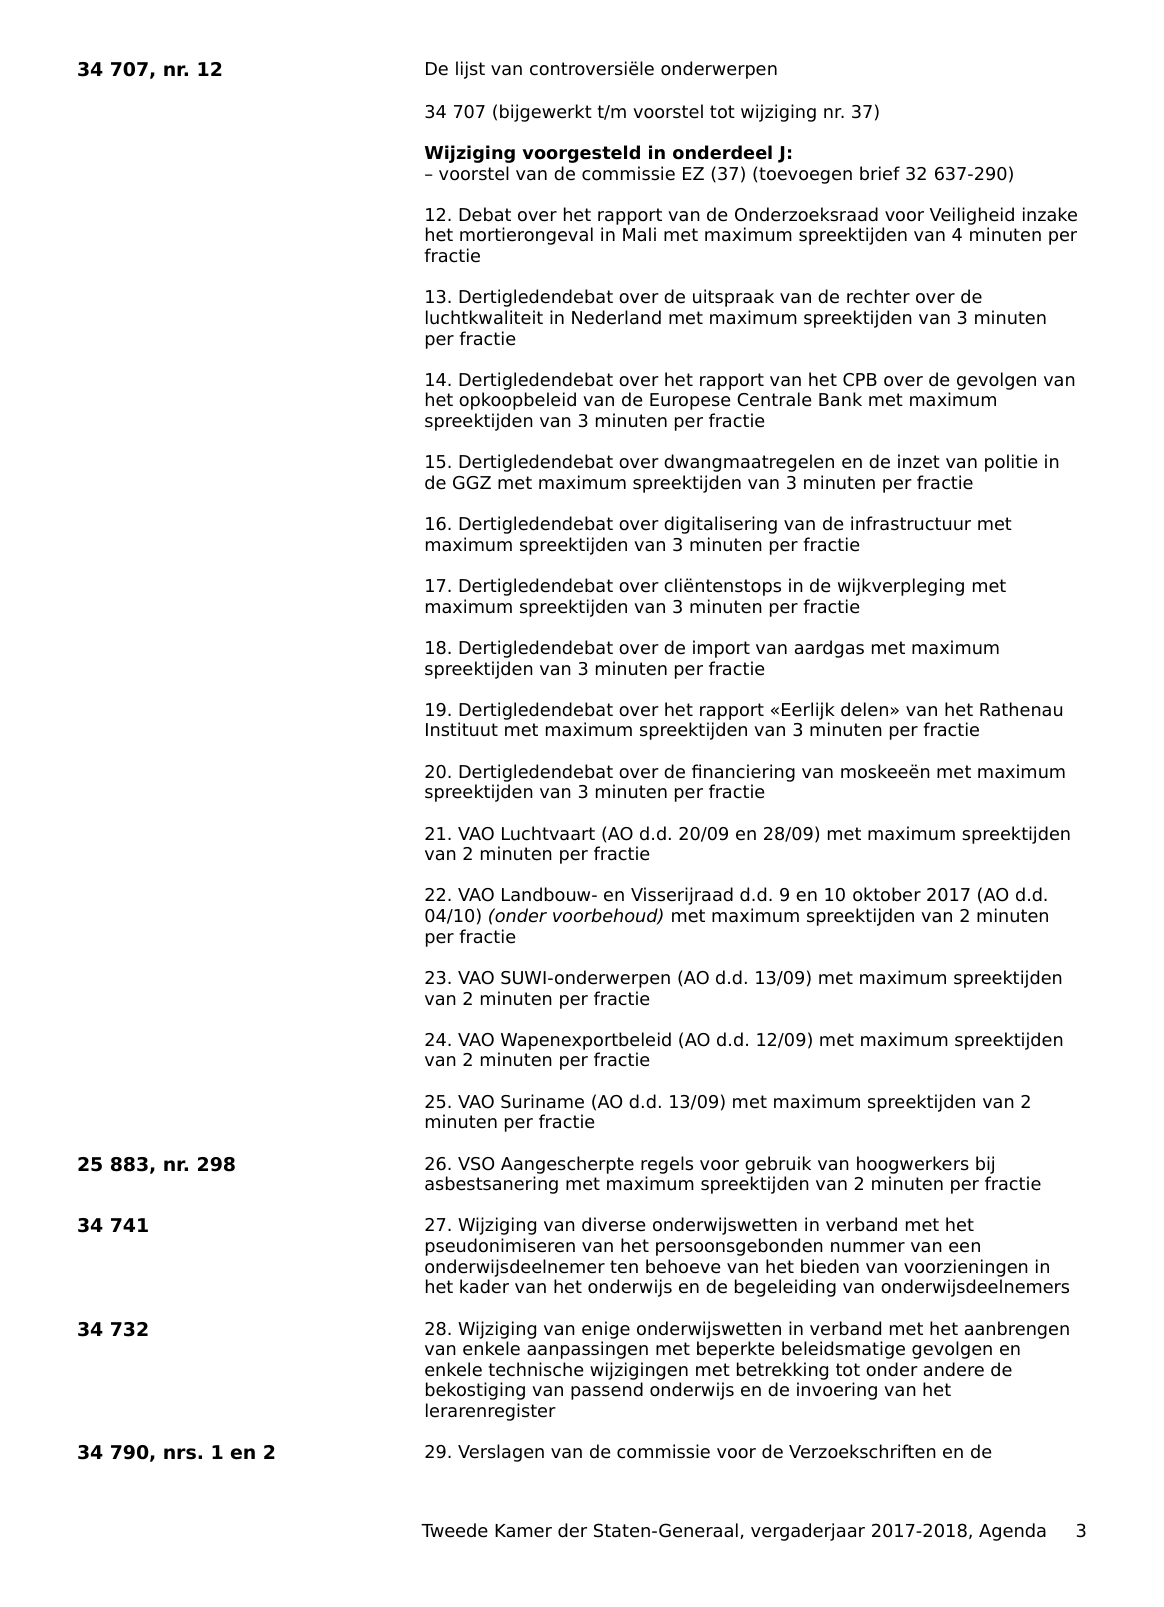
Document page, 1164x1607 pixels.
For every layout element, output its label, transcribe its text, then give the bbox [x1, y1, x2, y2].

table_cell [77, 1030, 401, 1071]
table_cell [77, 576, 401, 617]
table_cell [401, 576, 418, 617]
table_cell [77, 514, 401, 555]
table_cell De lijst van controversiële onderwerpen [418, 59, 1087, 81]
table_cell [77, 824, 401, 865]
table_cell [418, 947, 1087, 968]
table_cell 25. VAO Suriname (AO d.d. 13/09) met maximum spreektijden van 2 minuten per fractie [418, 1092, 1087, 1133]
table_cell [77, 803, 401, 823]
table_cell [77, 81, 401, 102]
table_cell [401, 452, 418, 493]
table_cell [418, 741, 1087, 762]
table_cell [401, 824, 418, 865]
table_cell [401, 59, 418, 81]
table_cell [77, 741, 401, 762]
table_cell [77, 947, 401, 968]
table_cell [418, 1195, 1087, 1215]
table_cell [401, 143, 418, 163]
table_cell [418, 184, 1087, 205]
table_cell [418, 349, 1087, 370]
table_cell [401, 1319, 418, 1422]
table_cell [401, 1215, 418, 1298]
table_cell [77, 1133, 401, 1153]
table_cell Wijziging voorgesteld in onderdeel J: [418, 143, 1087, 163]
table_cell [77, 432, 401, 452]
table_cell 23. VAO SUWI-onderwerpen (AO d.d. 13/09) met maximum spreektijden van 2 minuten per fractie [418, 968, 1087, 1009]
table_cell [401, 885, 418, 947]
table_cell [77, 865, 401, 885]
table_cell [401, 1154, 418, 1195]
table_cell [401, 370, 418, 432]
table_cell [418, 1133, 1087, 1153]
table_cell [418, 432, 1087, 452]
table_cell [401, 1092, 418, 1133]
table_cell 26. VSO Aangescherpte regels voor gebruik van hoogwerkers bij asbestsanering met maximum spreektijden van 2 minuten per fractie [418, 1154, 1087, 1195]
table_cell [401, 514, 418, 555]
table_cell [401, 968, 418, 1009]
table_cell [401, 638, 418, 679]
table_cell 29. Verslagen van de commissie voor de Verzoekschriften en de [418, 1442, 1087, 1464]
table_cell [77, 267, 401, 287]
table_cell [77, 184, 401, 205]
table_cell [401, 205, 418, 267]
table_cell 12. Debat over het rapport van de Onderzoeksraad voor Veiligheid inzake het mortierongeval in Mali met maximum spreektijden van 4 minuten per fractie [418, 205, 1087, 267]
table_cell 24. VAO Wapenexportbeleid (AO d.d. 12/09) met maximum spreektijden van 2 minuten per fractie [418, 1030, 1087, 1071]
table_cell [77, 968, 401, 1009]
table_cell 34 741 [77, 1215, 401, 1298]
table_cell – voorstel van de commissie EZ (37) (toevoegen brief 32 637-290) [418, 164, 1087, 184]
table_cell 27. Wijziging van diverse onderwijswetten in verband met het pseudonimiseren van het persoonsgebonden nummer van een onderwijsdeelnemer ten behoeve van het bieden van voorzieningen in het kader van het onderwijs en de begeleiding van onderwijsdeelnemers [418, 1215, 1087, 1298]
table_cell [401, 1030, 418, 1071]
table_cell [401, 1298, 418, 1318]
table_cell [77, 1298, 401, 1318]
table_cell 15. Dertigledendebat over dwangmaatregelen en de inzet van politie in de GGZ met maximum spreektijden van 3 minuten per fractie [418, 452, 1087, 493]
table_cell [401, 184, 418, 205]
table_cell [77, 494, 401, 514]
table_cell [401, 349, 418, 370]
table_cell [77, 555, 401, 576]
table_cell [418, 803, 1087, 823]
table_cell 19. Dertigledendebat over het rapport «Eerlijk delen» van het Rathenau Instituut met maximum spreektijden van 3 minuten per fractie [418, 700, 1087, 741]
table_cell [418, 81, 1087, 102]
table_cell [418, 122, 1087, 143]
table_cell [77, 122, 401, 143]
table_cell 34 732 [77, 1319, 401, 1422]
table_cell 17. Dertigledendebat over cliëntenstops in de wijkverpleging met maximum spreektijden van 3 minuten per fractie [418, 576, 1087, 617]
table_cell [77, 164, 401, 184]
table_cell [418, 267, 1087, 287]
table_cell 25 883, nr. 298 [77, 1154, 401, 1195]
table_cell [418, 1422, 1087, 1442]
table_cell [401, 287, 418, 349]
table_cell [418, 617, 1087, 638]
table_cell [77, 638, 401, 679]
table_cell [401, 617, 418, 638]
table_cell [401, 741, 418, 762]
table_cell 16. Dertigledendebat over digitalisering van de infrastructuur met maximum spreektijden van 3 minuten per fractie [418, 514, 1087, 555]
table_cell [401, 1195, 418, 1215]
table_cell [401, 555, 418, 576]
table_cell 21. VAO Luchtvaart (AO d.d. 20/09 en 28/09) met maximum spreektijden van 2 minuten per fractie [418, 824, 1087, 865]
table_cell [77, 349, 401, 370]
table_cell [401, 700, 418, 741]
table_cell [401, 1133, 418, 1153]
table_cell 34 790, nrs. 1 en 2 [77, 1442, 401, 1464]
table_cell [418, 679, 1087, 700]
table_cell [401, 1422, 418, 1442]
table_cell [77, 102, 401, 122]
table_cell [418, 865, 1087, 885]
table_cell 13. Dertigledendebat over de uitspraak van de rechter over de luchtkwaliteit in Nederland met maximum spreektijden van 3 minuten per fractie [418, 287, 1087, 349]
table_cell [77, 885, 401, 947]
table_cell [401, 1009, 418, 1030]
table_cell [401, 122, 418, 143]
table_cell [401, 803, 418, 823]
table_cell [77, 700, 401, 741]
table_cell [401, 762, 418, 803]
table_cell [418, 1298, 1087, 1318]
table_cell [77, 679, 401, 700]
table_cell [77, 370, 401, 432]
table_cell 22. VAO Landbouw- en Visserijraad d.d. 9 en 10 oktober 2017 (AO d.d. 04/10) (onder voorbehoud) met maximum spreektijden van 2 minuten per fractie [418, 885, 1087, 947]
table_cell [401, 494, 418, 514]
table_cell [77, 452, 401, 493]
table_cell [77, 1195, 401, 1215]
table_cell [401, 947, 418, 968]
table_cell [77, 1422, 401, 1442]
table_cell [401, 81, 418, 102]
table_cell [418, 555, 1087, 576]
table_cell [77, 1071, 401, 1092]
table_cell [77, 617, 401, 638]
table_cell [401, 679, 418, 700]
table_cell [77, 143, 401, 163]
table_cell 34 707, nr. 12 [77, 59, 401, 81]
table_cell [401, 102, 418, 122]
table_cell [401, 1071, 418, 1092]
table_cell [401, 432, 418, 452]
table_cell [77, 762, 401, 803]
table_cell [418, 1071, 1087, 1092]
table_cell [418, 1009, 1087, 1030]
table_cell [401, 1442, 418, 1464]
table_cell [77, 1009, 401, 1030]
table_cell [77, 205, 401, 267]
table_cell 34 707 (bijgewerkt t/m voorstel tot wijziging nr. 37) [418, 102, 1087, 122]
table_cell [77, 287, 401, 349]
table_cell 28. Wijziging van enige onderwijswetten in verband met het aanbrengen van enkele aanpassingen met beperkte beleidsmatige gevolgen en enkele technische wijzigingen met betrekking tot onder andere de bekostiging van passend onderwijs en de invoering van het lerarenregister [418, 1319, 1087, 1422]
table_cell 20. Dertigledendebat over de financiering van moskeeën met maximum spreektijden van 3 minuten per fractie [418, 762, 1087, 803]
table_cell 18. Dertigledendebat over de import van aardgas met maximum spreektijden van 3 minuten per fractie [418, 638, 1087, 679]
table_cell [401, 164, 418, 184]
table_cell [401, 267, 418, 287]
table_cell [418, 494, 1087, 514]
table_cell [77, 1092, 401, 1133]
table_cell 14. Dertigledendebat over het rapport van het CPB over de gevolgen van het opkoopbeleid van de Europese Centrale Bank met maximum spreektijden van 3 minuten per fractie [418, 370, 1087, 432]
table_cell [401, 865, 418, 885]
